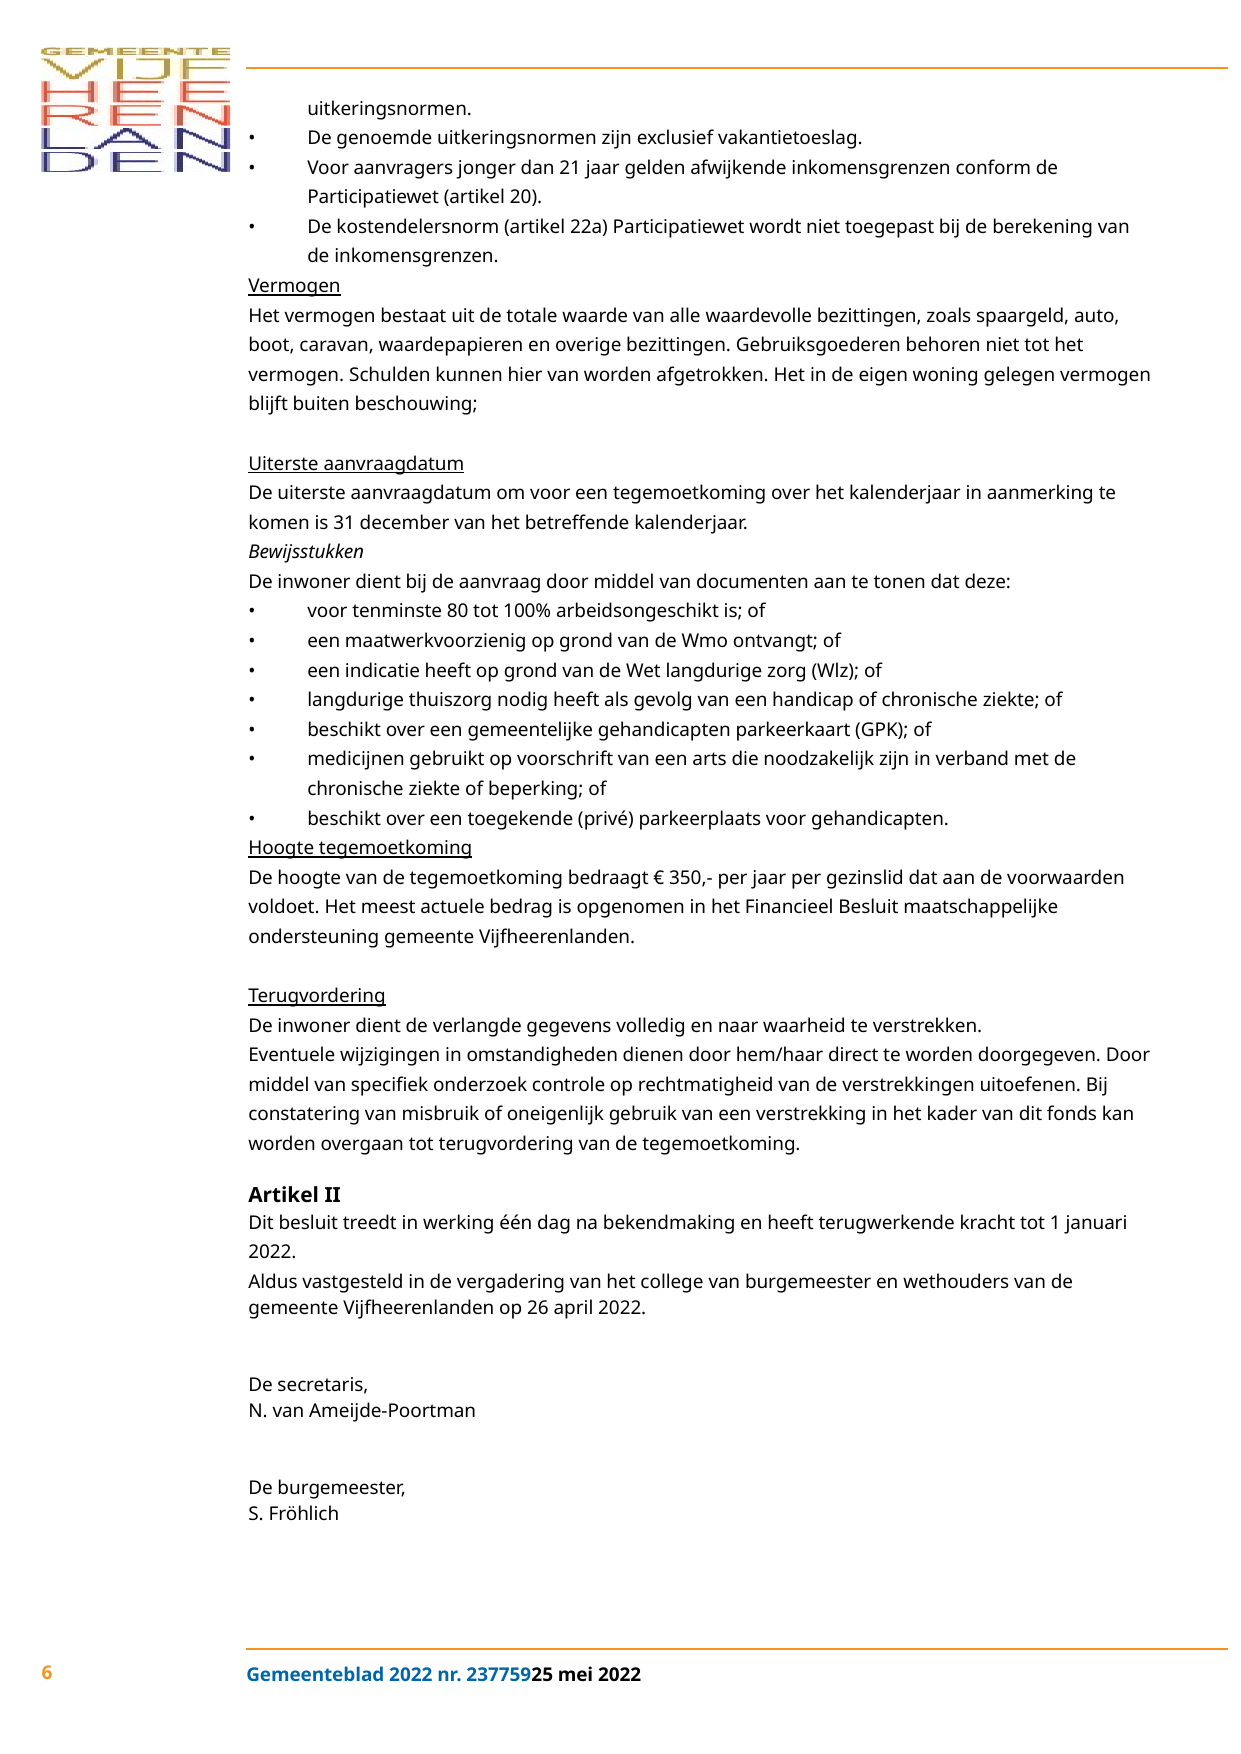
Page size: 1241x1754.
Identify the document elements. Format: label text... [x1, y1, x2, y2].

text Vermogen [248, 272, 1152, 298]
text Hoogte tegemoetkoming [248, 834, 1152, 860]
text De secretaris, [248, 1371, 1152, 1397]
text Terugvordering [248, 982, 1152, 1008]
list De kostendelersnorm (artikel 22a) Participatiewet wordt niet toegepast bij de berekening van de inkomensgrenzen. [248, 213, 1152, 268]
text Bewijsstukken [248, 538, 1152, 564]
list voor tenminste 80 tot 100% arbeidsongeschikt is; of [248, 598, 1152, 623]
list medicijnen gebruikt op voorschrift van een arts die noodzakelijk zijn in verband met de chronische ziekte of beperking; of [248, 746, 1152, 801]
list beschikt over een gemeentelijke gehandicapten parkeerkaart (GPK); of [248, 716, 1152, 742]
list De genoemde uitkeringsnormen zijn exclusief vakantietoeslag. [248, 124, 1152, 150]
text De burgemeester, [248, 1474, 1152, 1500]
list een indicatie heeft op grond van de Wet langdurige zorg (Wlz); of [248, 657, 1152, 683]
list Voor aanvragers jonger dan 21 jaar gelden afwijkende inkomensgrenzen conform de Participatiewet (artikel 20). [248, 154, 1152, 209]
text N. van Ameijde-Poortman [248, 1397, 1152, 1423]
text Het vermogen bestaat uit de totale waarde van alle waardevolle bezittingen, zoals spaargeld, auto, boot, caravan, waardepapieren en overige bezittingen. Gebruiksgoederen behoren niet tot het vermogen. Schulden kunnen hier van worden afgetrokken. Het in de eigen woning gelegen vermogen blijft buiten beschouwing; [248, 302, 1152, 416]
picture [41, 47, 231, 172]
text Dit besluit treedt in werking één dag na bekendmaking en heeft terugwerkende kracht tot 1 januari 2022. [248, 1209, 1152, 1264]
text De inwoner dient bij de aanvraag door middel van documenten aan te tonen dat deze: [248, 568, 1152, 594]
text De uiterste aanvraagdatum om voor een tegemoetkoming over het kalenderjaar in aanmerking te komen is 31 december van het betreffende kalenderjaar. [248, 479, 1152, 535]
list een maatwerkvoorzienig op grond van de Wmo ontvangt; of [248, 627, 1152, 653]
list uitkeringsnormen. [248, 95, 1152, 121]
list beschikt over een toegekende (privé) parkeerplaats voor gehandicapten. [248, 805, 1152, 831]
list langdurige thuiszorg nodig heeft als gevolg van een handicap of chronische ziekte; of [248, 686, 1152, 712]
text Eventuele wijzigingen in omstandigheden dienen door hem/haar direct te worden doorgegeven. Door middel van specifiek onderzoek controle op rechtmatigheid van de verstrekkingen uitoefenen. Bij constatering van misbruik of oneigenlijk gebruik van een verstrekking in het kader van dit fonds kan worden overgaan tot terugvordering van de tegemoetkoming. [248, 1041, 1152, 1156]
text Artikel II [248, 1181, 1152, 1209]
text Aldus vastgesteld in de vergadering van het college van burgemeester en wethouders van de gemeente Vijfheerenlanden op 26 april 2022. [248, 1268, 1152, 1320]
text De inwoner dient de verlangde gegevens volledig en naar waarheid te verstrekken. [248, 1012, 1152, 1038]
text Uiterste aanvraagdatum [248, 450, 1152, 476]
text S. Fröhlich [248, 1500, 1152, 1526]
text De hoogte van de tegemoetkoming bedraagt € 350,- per jaar per gezinslid dat aan de voorwaarden voldoet. Het meest actuele bedrag is opgenomen in het Financieel Besluit maatschappelijke ondersteuning gemeente Vijfheerenlanden. [248, 864, 1152, 949]
